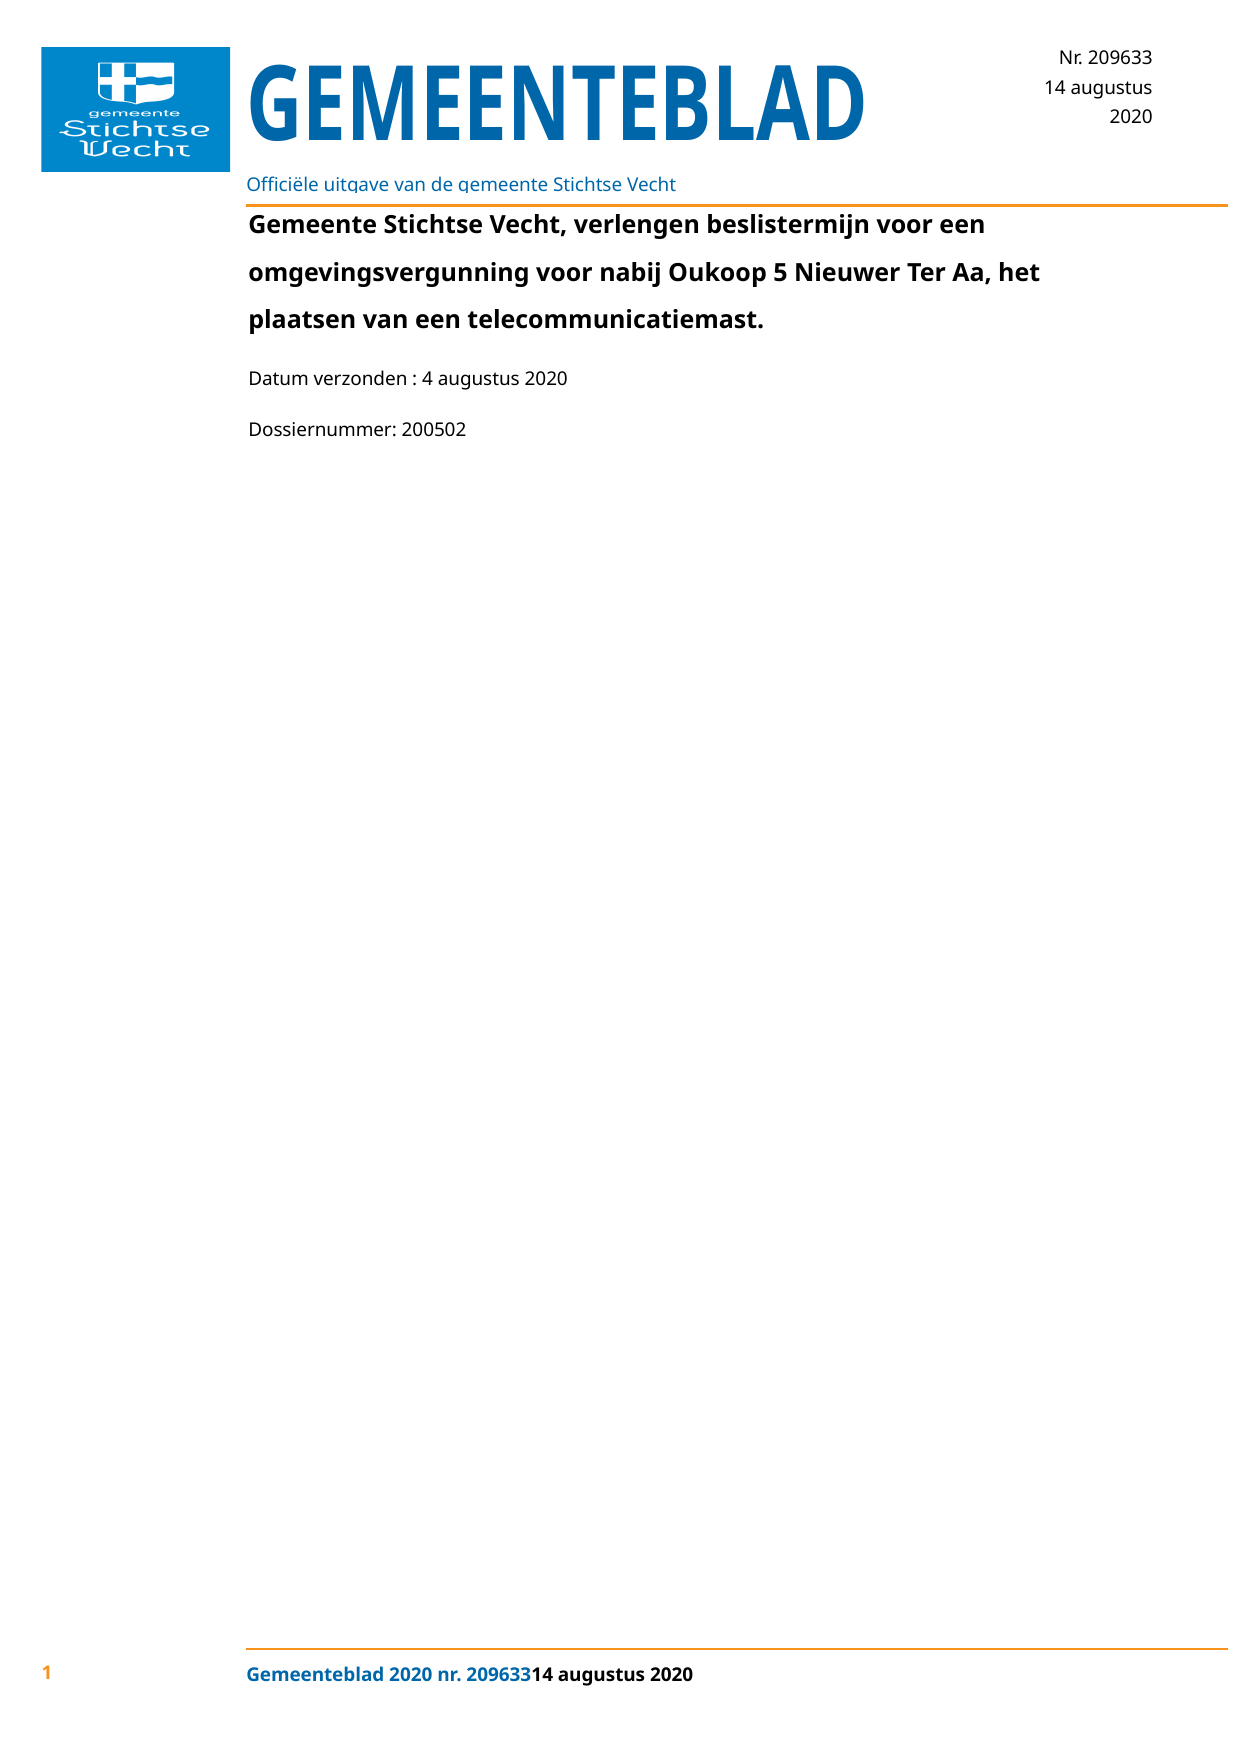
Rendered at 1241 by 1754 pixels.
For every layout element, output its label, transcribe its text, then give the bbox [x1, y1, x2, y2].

picture [99, 63, 135, 101]
picture [137, 63, 174, 103]
text Dossiernummer: 200502 [248, 416, 1152, 442]
text Datum verzonden : 4 augustus 2020 [248, 366, 1152, 391]
text Gemeente Stichtse Vecht, verlengen beslistermijn voor een omgevingsvergunning voor nabij Oukoop 5 Nieuwer Ter Aa, het plaatsen van een telecommunicatiemast. [248, 207, 1152, 336]
